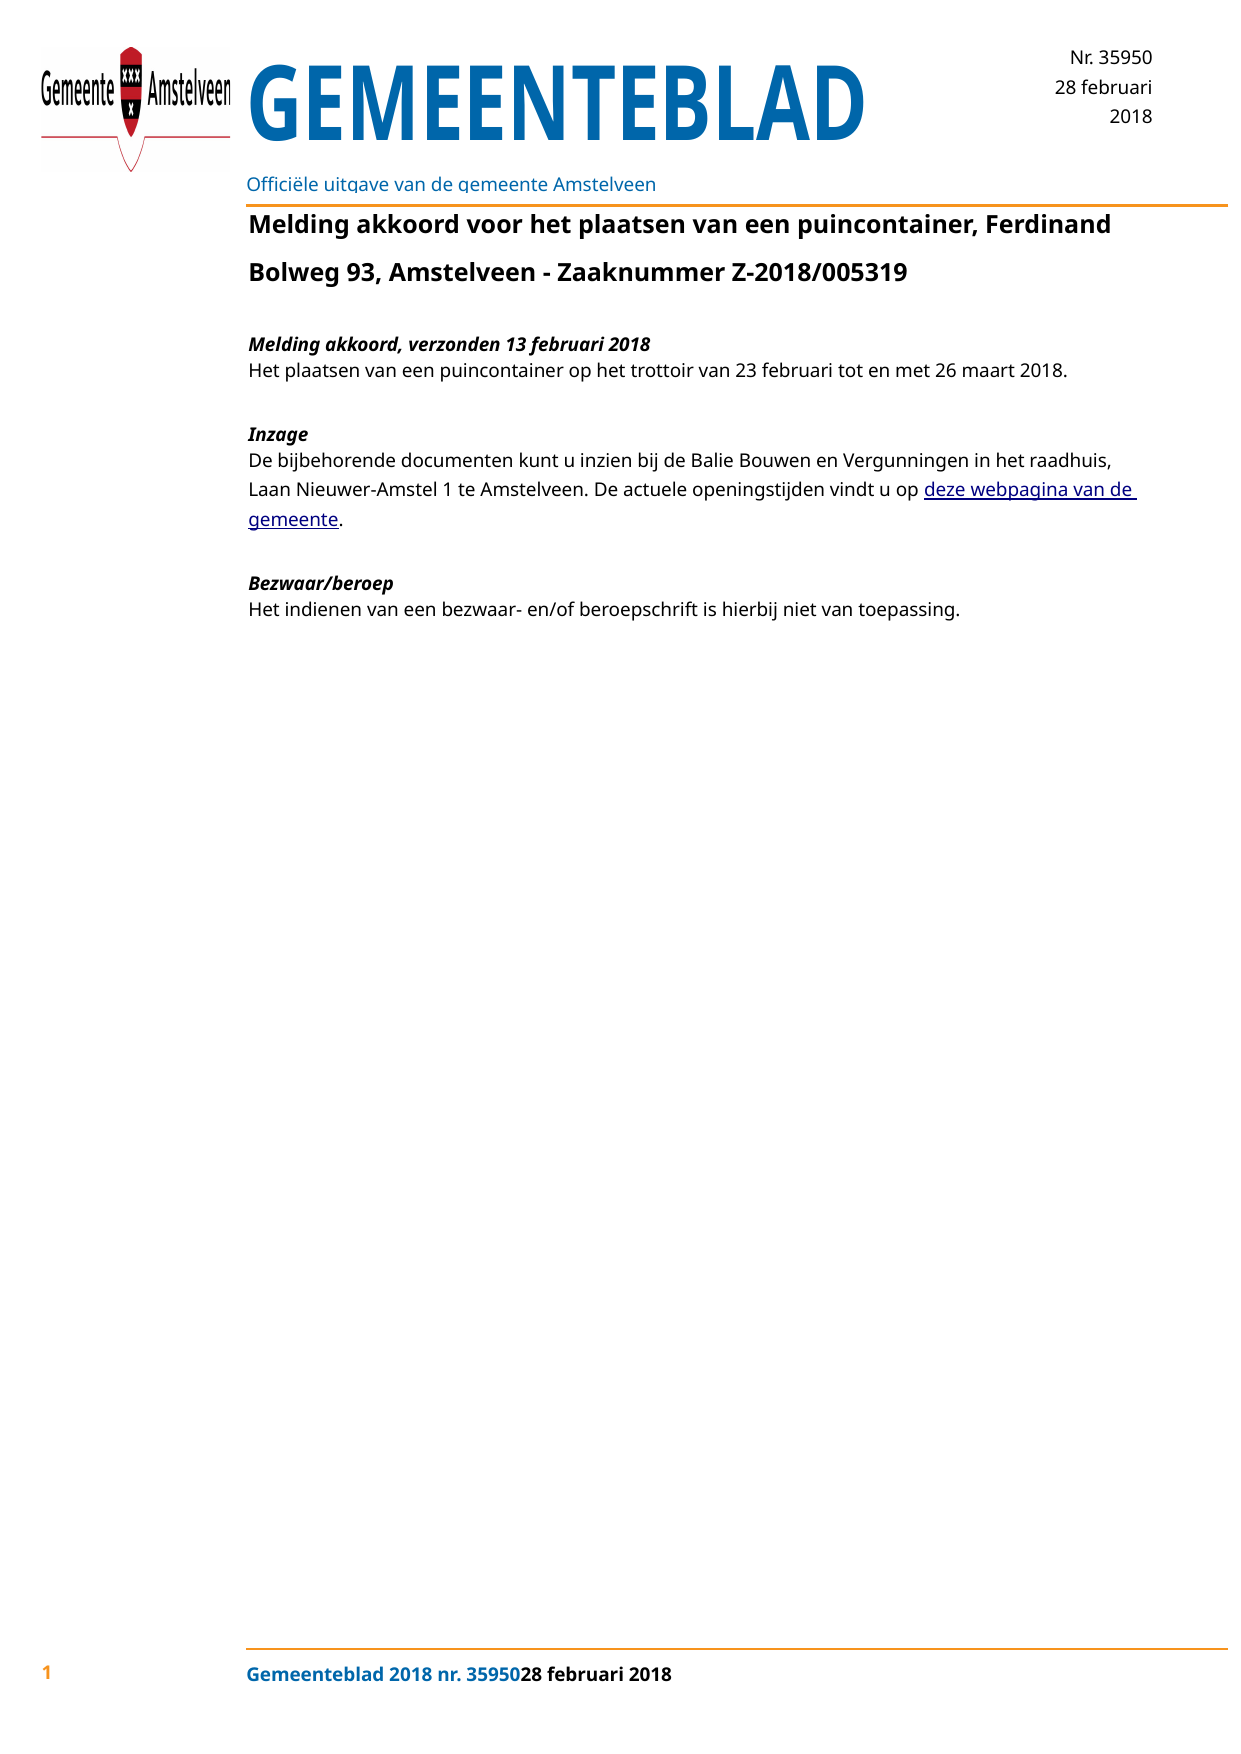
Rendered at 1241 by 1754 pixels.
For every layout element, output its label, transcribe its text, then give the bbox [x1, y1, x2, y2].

text Het plaatsen van een puincontainer op het trottoir van 23 februari tot en met 26 maart 2018. [248, 357, 1152, 383]
text Melding akkoord voor het plaatsen van een puincontainer, Ferdinand Bolweg 93, Amstelveen - Zaaknummer Z-2018/005319 [248, 207, 1152, 288]
text Melding akkoord, verzonden 13 februari 2018 [248, 331, 1152, 357]
text De bijbehorende documenten kunt u inzien bij de Balie Bouwen en Vergunningen in het raadhuis, Laan Nieuwer-Amstel 1 te Amstelveen. De actuele openingstijden vindt u op deze webpagina van de gemeente. [248, 447, 1152, 532]
text Bezwaar/beroep [248, 570, 1152, 596]
text Inzage [248, 421, 1152, 447]
picture [41, 47, 231, 172]
text Het indienen van een bezwaar- en/of beroepschrift is hierbij niet van toepassing. [248, 596, 1152, 621]
